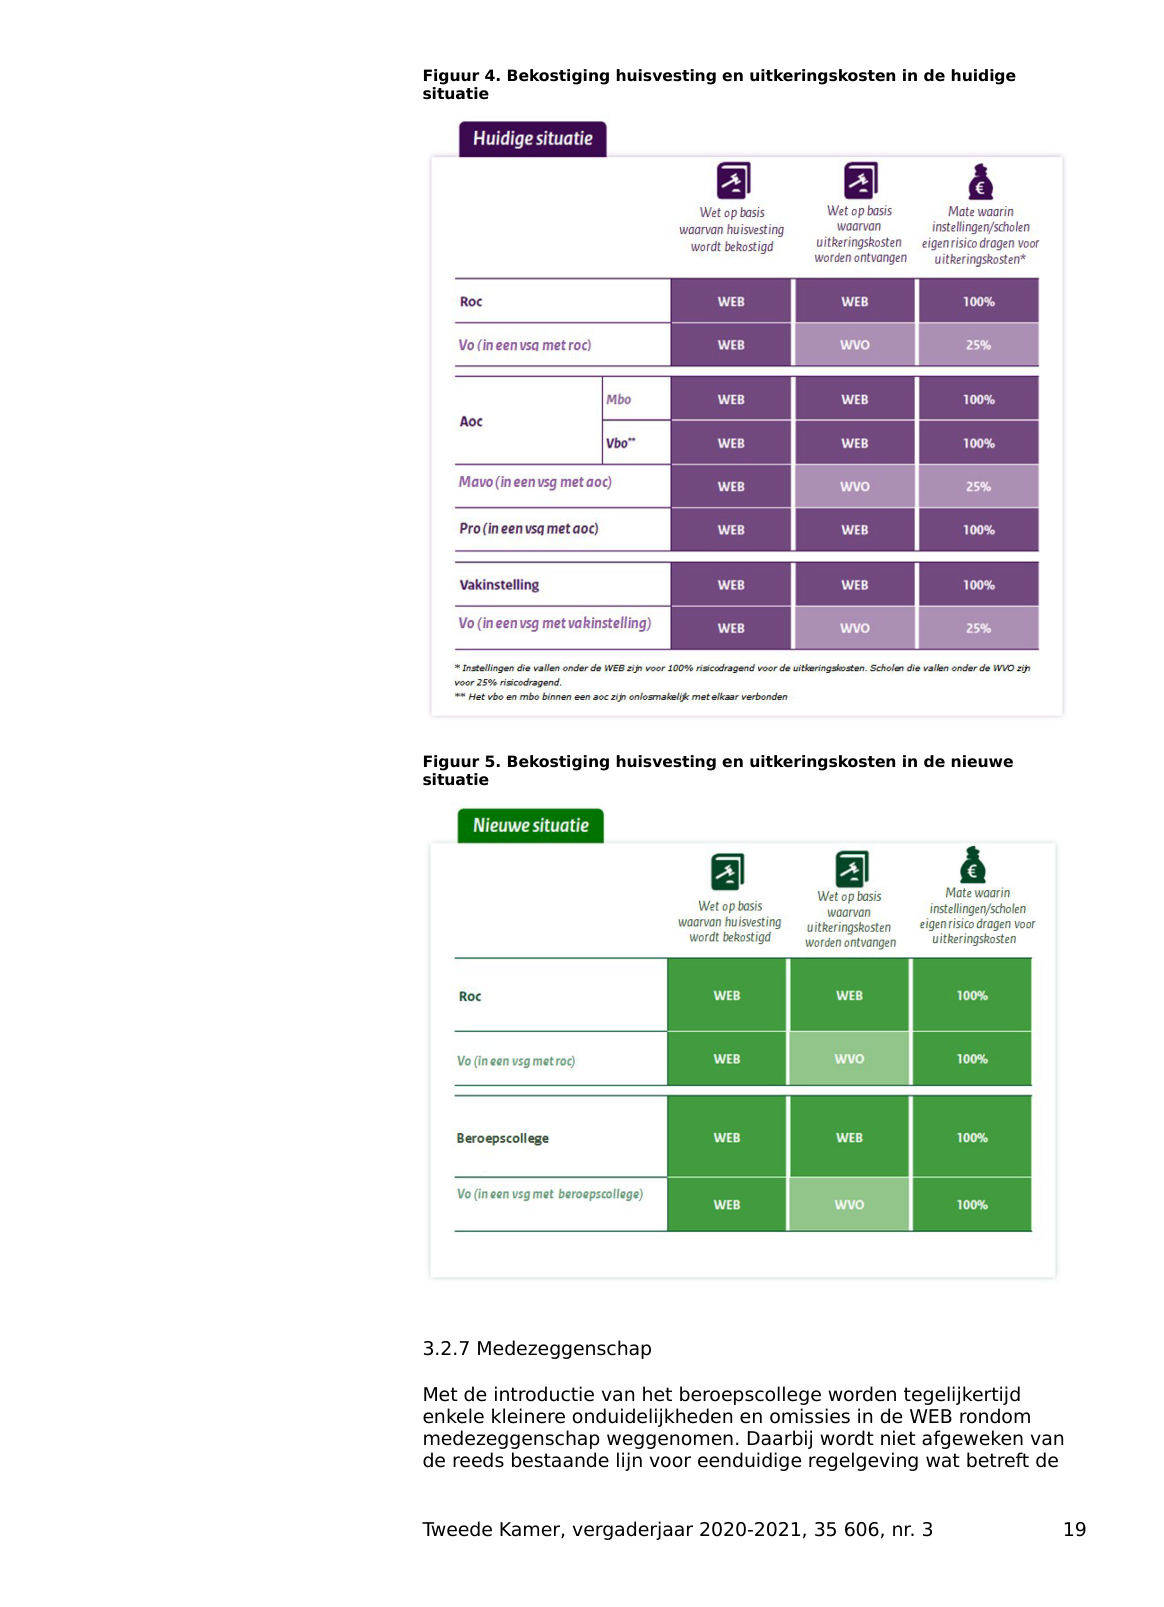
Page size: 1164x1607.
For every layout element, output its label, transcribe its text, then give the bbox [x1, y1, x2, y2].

picture [422, 115, 1072, 724]
text Figuur 4. Bekostiging huisvesting en uitkeringskosten in de huidige situatie [422, 67, 1072, 103]
subtitle 3.2.7 Medezeggenschap [422, 1337, 1087, 1359]
text Figuur 5. Bekostiging huisvesting en uitkeringskosten in de nieuwe situatie [422, 753, 1072, 789]
text Met de introductie van het beroepscollege worden tegelijkertijd enkele kleinere onduidelijkheden en omissies in de WEB rondom medezeggenschap weggenomen. Daarbij wordt niet afgeweken van de reeds bestaande lijn voor eenduidige regelgeving wat betreft de [422, 1384, 1087, 1472]
picture [422, 801, 1072, 1286]
